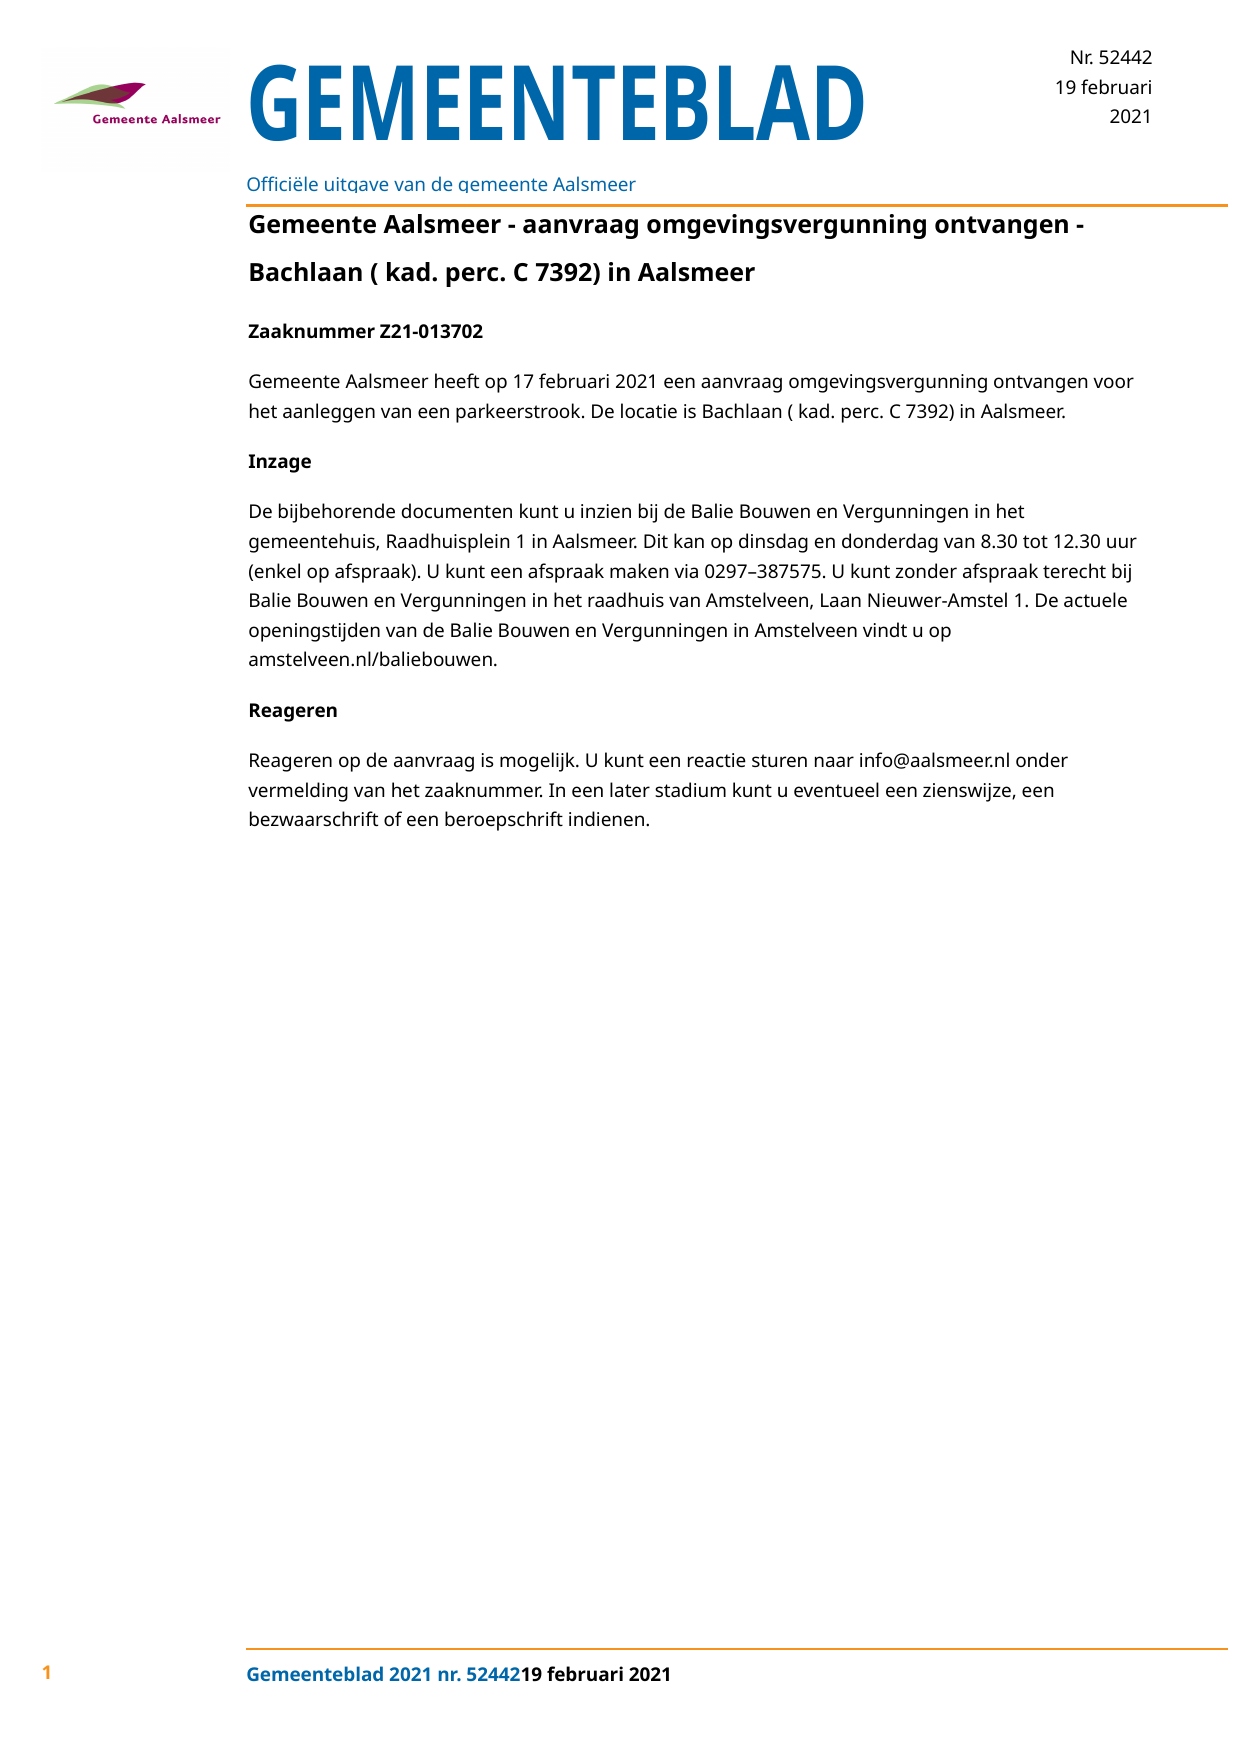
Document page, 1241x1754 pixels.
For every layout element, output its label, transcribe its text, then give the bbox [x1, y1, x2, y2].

text Gemeente Aalsmeer heeft op 17 februari 2021 een aanvraag omgevingsvergunning ontvangen voor het aanleggen van een parkeerstrook. De locatie is Bachlaan ( kad. perc. C 7392) in Aalsmeer. [248, 368, 1152, 424]
text Reageren op de aanvraag is mogelijk. U kunt een reactie sturen naar info@aalsmeer.nl onder vermelding van het zaaknummer. In een later stadium kunt u eventueel een zienswijze, een bezwaarschrift of een beroepschrift indienen. [248, 747, 1152, 832]
text Gemeente Aalsmeer - aanvraag omgevingsvergunning ontvangen - Bachlaan ( kad. perc. C 7392) in Aalsmeer [248, 207, 1152, 288]
text De bijbehorende documenten kunt u inzien bij de Balie Bouwen en Vergunningen in het gemeentehuis, Raadhuisplein 1 in Aalsmeer. Dit kan op dinsdag en donderdag van 8.30 tot 12.30 uur (enkel op afspraak). U kunt een afspraak maken via 0297–387575. U kunt zonder afspraak terecht bij Balie Bouwen en Vergunningen in het raadhuis van Amstelveen, Laan Nieuwer-Amstel 1. De actuele openingstijden van de Balie Bouwen en Vergunningen in Amstelveen vindt u op amstelveen.nl/baliebouwen. [248, 499, 1152, 672]
text Inzage [248, 448, 1152, 474]
picture [41, 47, 231, 172]
text Zaaknummer Z21-013702 [248, 318, 1152, 344]
text Reageren [248, 697, 1152, 723]
